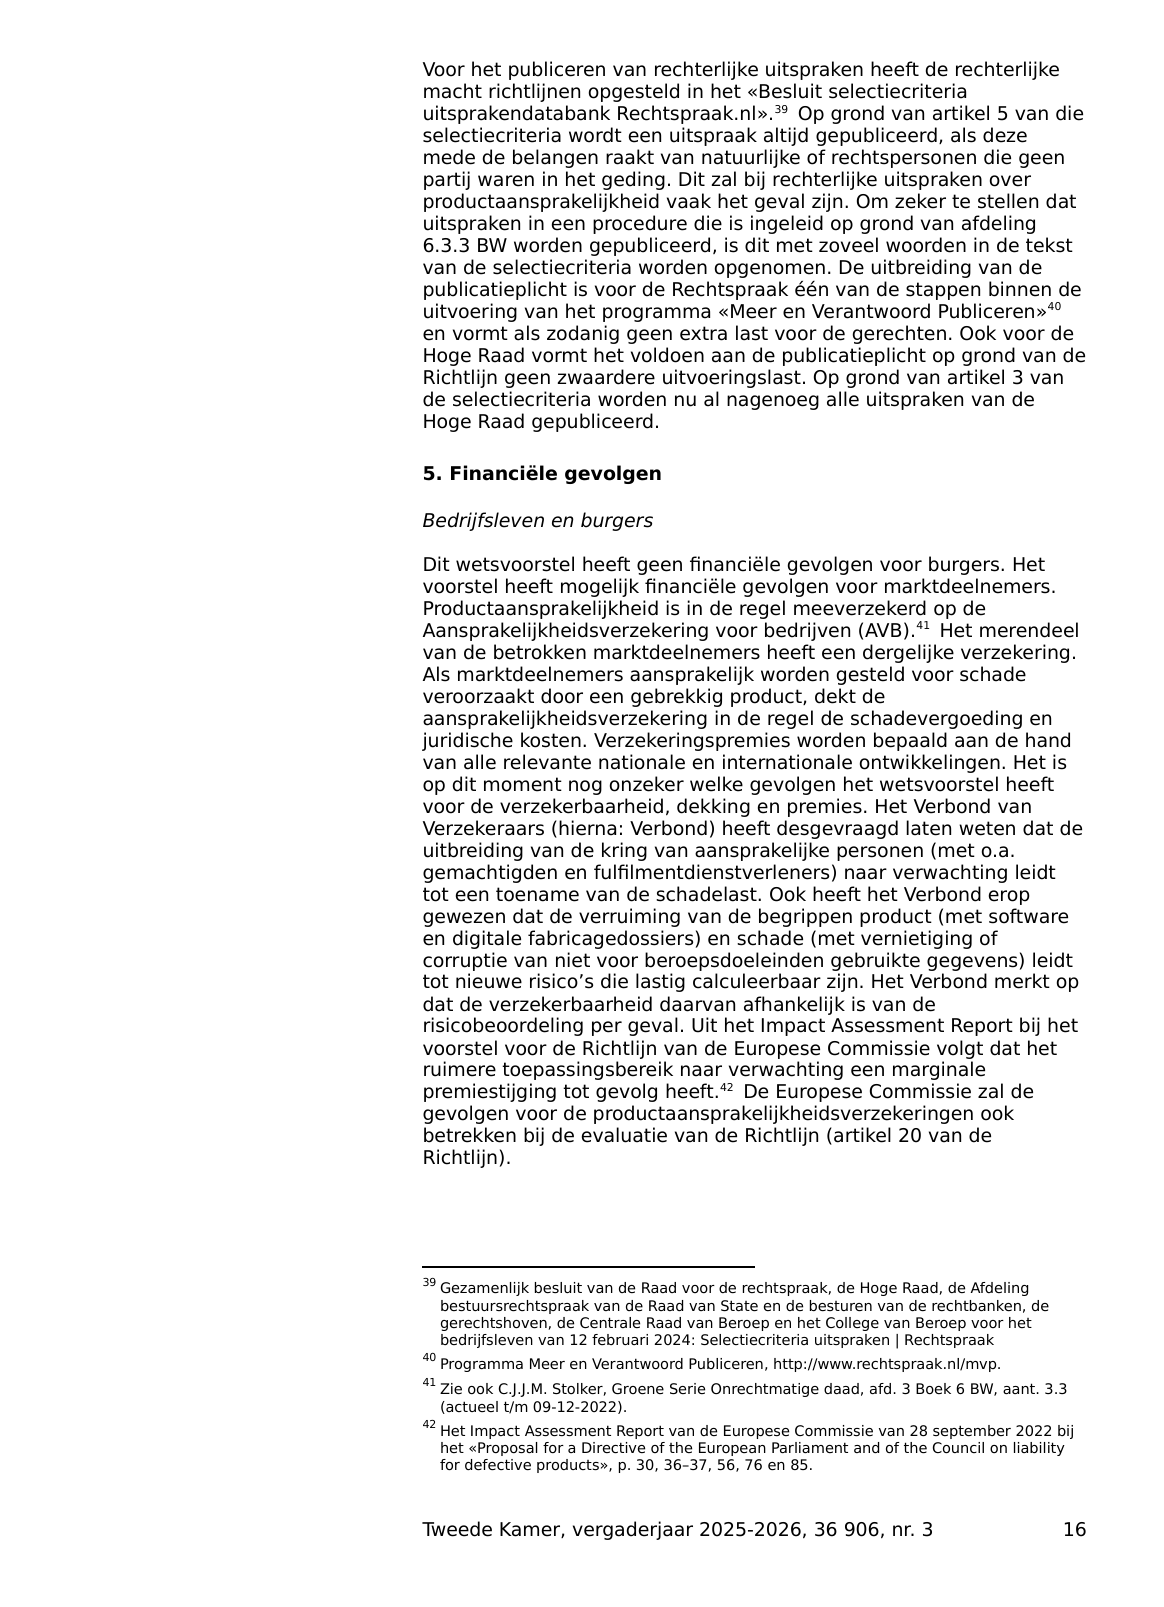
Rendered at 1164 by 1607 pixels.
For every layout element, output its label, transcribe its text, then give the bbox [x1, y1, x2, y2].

text Programma Meer en Verantwoord Publiceren, http://www.rechtspraak.nl/mvp. [422, 1352, 1087, 1374]
subtitle Bedrijfsleven en burgers [422, 510, 1087, 532]
text Dit wetsvoorstel heeft geen financiële gevolgen voor burgers. Het voorstel heeft mogelijk financiële gevolgen voor marktdeelnemers. Productaansprakelijkheid is in de regel meeverzekerd op de Aansprakelijkheidsverzekering voor bedrijven (AVB). Het merendeel van de betrokken marktdeelnemers heeft een dergelijke verzekering. Als marktdeelnemers aansprakelijk worden gesteld voor schade veroorzaakt door een gebrekkig product, dekt de aansprakelijkheidsverzekering in de regel de schadevergoeding en juridische kosten. Verzekeringspremies worden bepaald aan de hand van alle relevante nationale en internationale ontwikkelingen. Het is op dit moment nog onzeker welke gevolgen het wetsvoorstel heeft voor de verzekerbaarheid, dekking en premies. Het Verbond van Verzekeraars (hierna: Verbond) heeft desgevraagd laten weten dat de uitbreiding van de kring van aansprakelijke personen (met o.a. gemachtigden en fulfilmentdienstverleners) naar verwachting leidt tot een toename van de schadelast. Ook heeft het Verbond erop gewezen dat de verruiming van de begrippen product (met software en digitale fabricagedossiers) en schade (met vernietiging of corruptie van niet voor beroepsdoeleinden gebruikte gegevens) leidt tot nieuwe risico’s die lastig calculeerbaar zijn. Het Verbond merkt op dat de verzekerbaarheid daarvan afhankelijk is van de risicobeoordeling per geval. Uit het Impact Assessment Report bij het voorstel voor de Richtlijn van de Europese Commissie volgt dat het ruimere toepassingsbereik naar verwachting een marginale premiestijging tot gevolg heeft. De Europese Commissie zal de gevolgen voor de productaansprakelijkheidsverzekeringen ook betrekken bij de evaluatie van de Richtlijn (artikel 20 van de Richtlijn). [422, 554, 1087, 1169]
text Zie ook C.J.J.M. Stolker, Groene Serie Onrechtmatige daad, afd. 3 Boek 6 BW, aant. 3.3 (actueel t/m 09-12-2022). [422, 1377, 1087, 1416]
text Het Impact Assessment Report van de Europese Commissie van 28 september 2022 bij het «Proposal for a Directive of the European Parliament and of the Council on liability for defective products», p. 30, 36–37, 56, 76 en 85. [422, 1418, 1087, 1474]
text Gezamenlijk besluit van de Raad voor de rechtspraak, de Hoge Raad, de Afdeling bestuursrechtspraak van de Raad van State en de besturen van de rechtbanken, de gerechtshoven, de Centrale Raad van Beroep en het College van Beroep voor het bedrijfsleven van 12 februari 2024: Selectiecriteria uitspraken | Rechtspraak [422, 1276, 1087, 1349]
subtitle 5. Financiële gevolgen [422, 463, 1087, 485]
text Voor het publiceren van rechterlijke uitspraken heeft de rechterlijke macht richtlijnen opgesteld in het «Besluit selectiecriteria uitsprakendatabank Rechtspraak.nl». Op grond van artikel 5 van die selectiecriteria wordt een uitspraak altijd gepubliceerd, als deze mede de belangen raakt van natuurlijke of rechtspersonen die geen partij waren in het geding. Dit zal bij rechterlijke uitspraken over productaansprakelijkheid vaak het geval zijn. Om zeker te stellen dat uitspraken in een procedure die is ingeleid op grond van afdeling 6.3.3 BW worden gepubliceerd, is dit met zoveel woorden in de tekst van de selectiecriteria worden opgenomen. De uitbreiding van de publicatieplicht is voor de Rechtspraak één van de stappen binnen de uitvoering van het programma «Meer en Verantwoord Publiceren» en vormt als zodanig geen extra last voor de gerechten. Ook voor de Hoge Raad vormt het voldoen aan de publicatieplicht op grond van de Richtlijn geen zwaardere uitvoeringslast. Op grond van artikel 3 van de selectiecriteria worden nu al nagenoeg alle uitspraken van de Hoge Raad gepubliceerd. [422, 59, 1087, 433]
